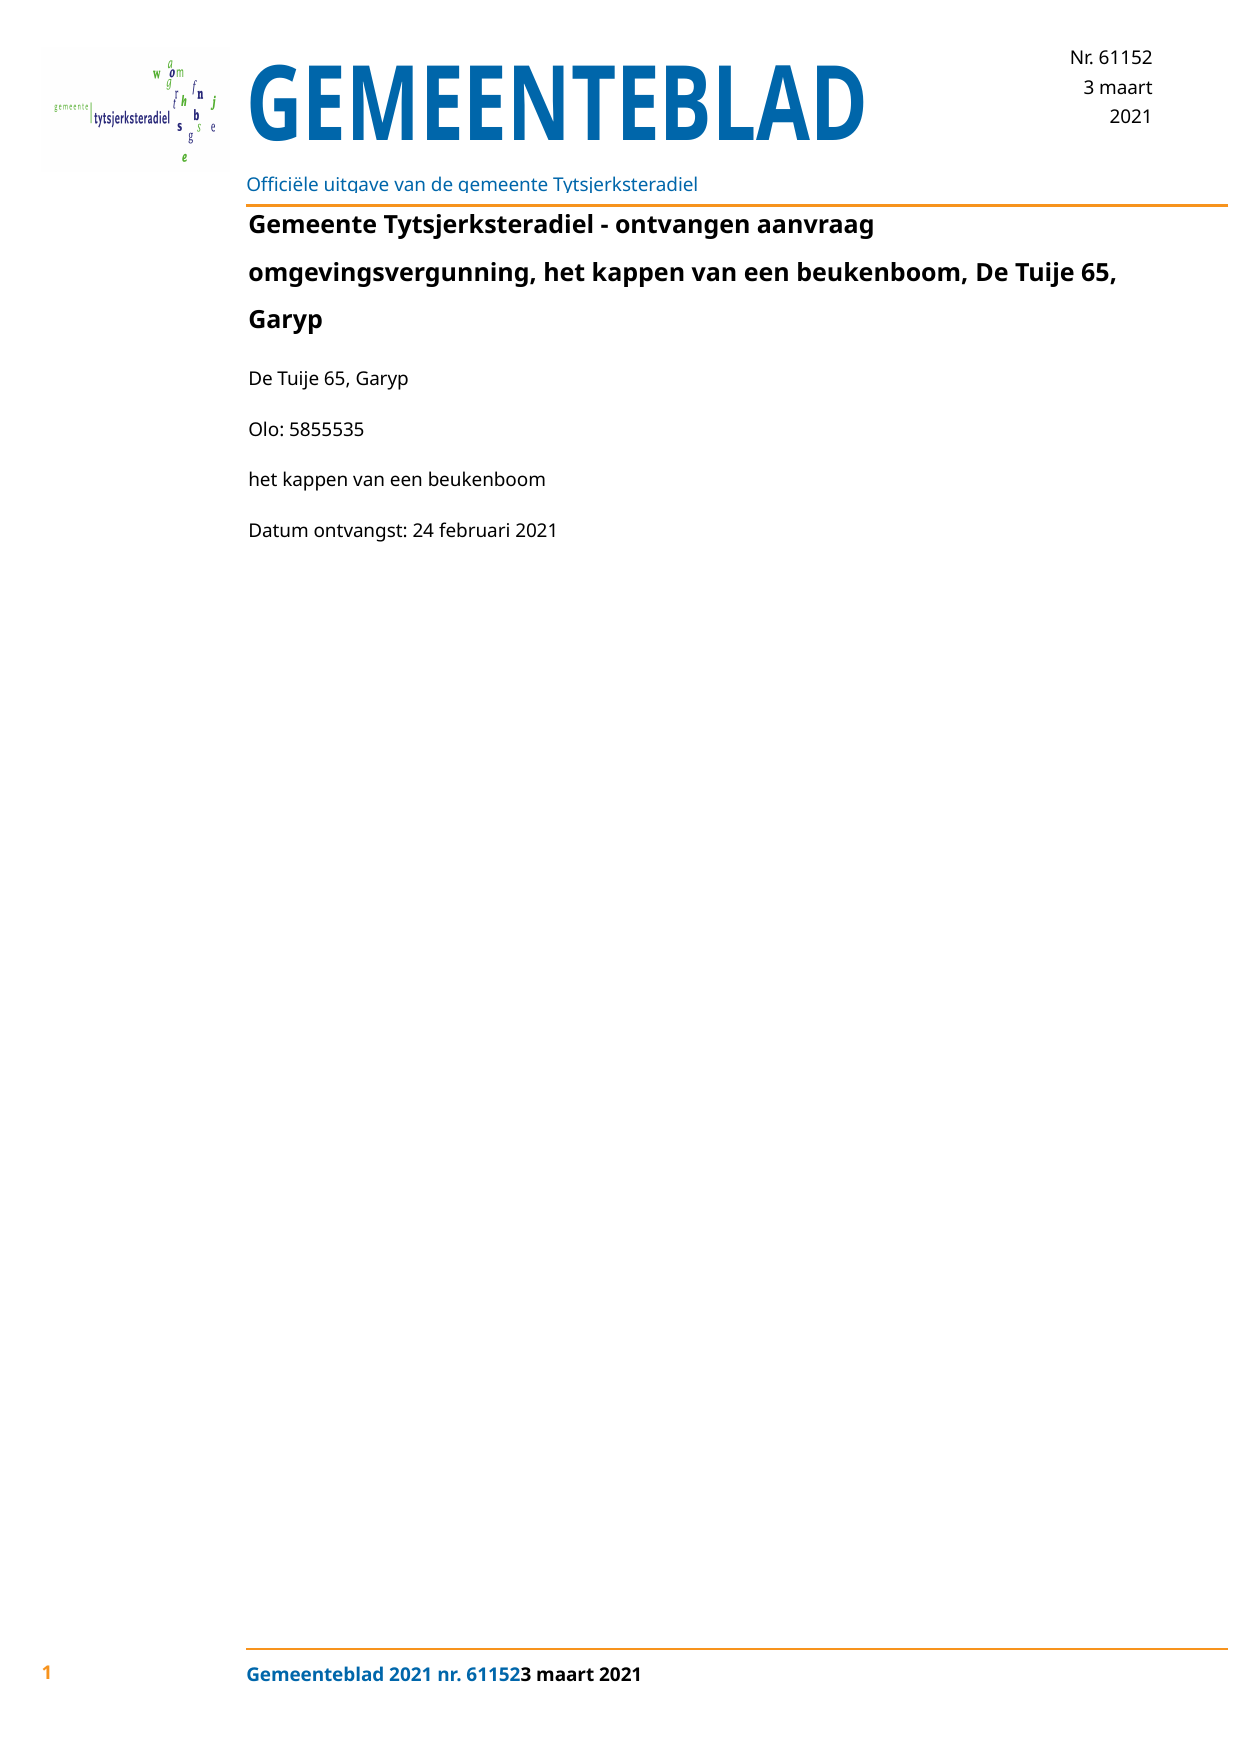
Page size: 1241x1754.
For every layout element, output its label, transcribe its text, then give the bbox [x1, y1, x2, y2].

picture [41, 47, 231, 172]
text het kappen van een beukenboom [248, 466, 1152, 492]
text De Tuije 65, Garyp [248, 366, 1152, 391]
text Datum ontvangst: 24 februari 2021 [248, 517, 1152, 542]
text Olo: 5855535 [248, 416, 1152, 442]
text Gemeente Tytsjerksteradiel - ontvangen aanvraag omgevingsvergunning, het kappen van een beukenboom, De Tuije 65, Garyp [248, 207, 1152, 336]
